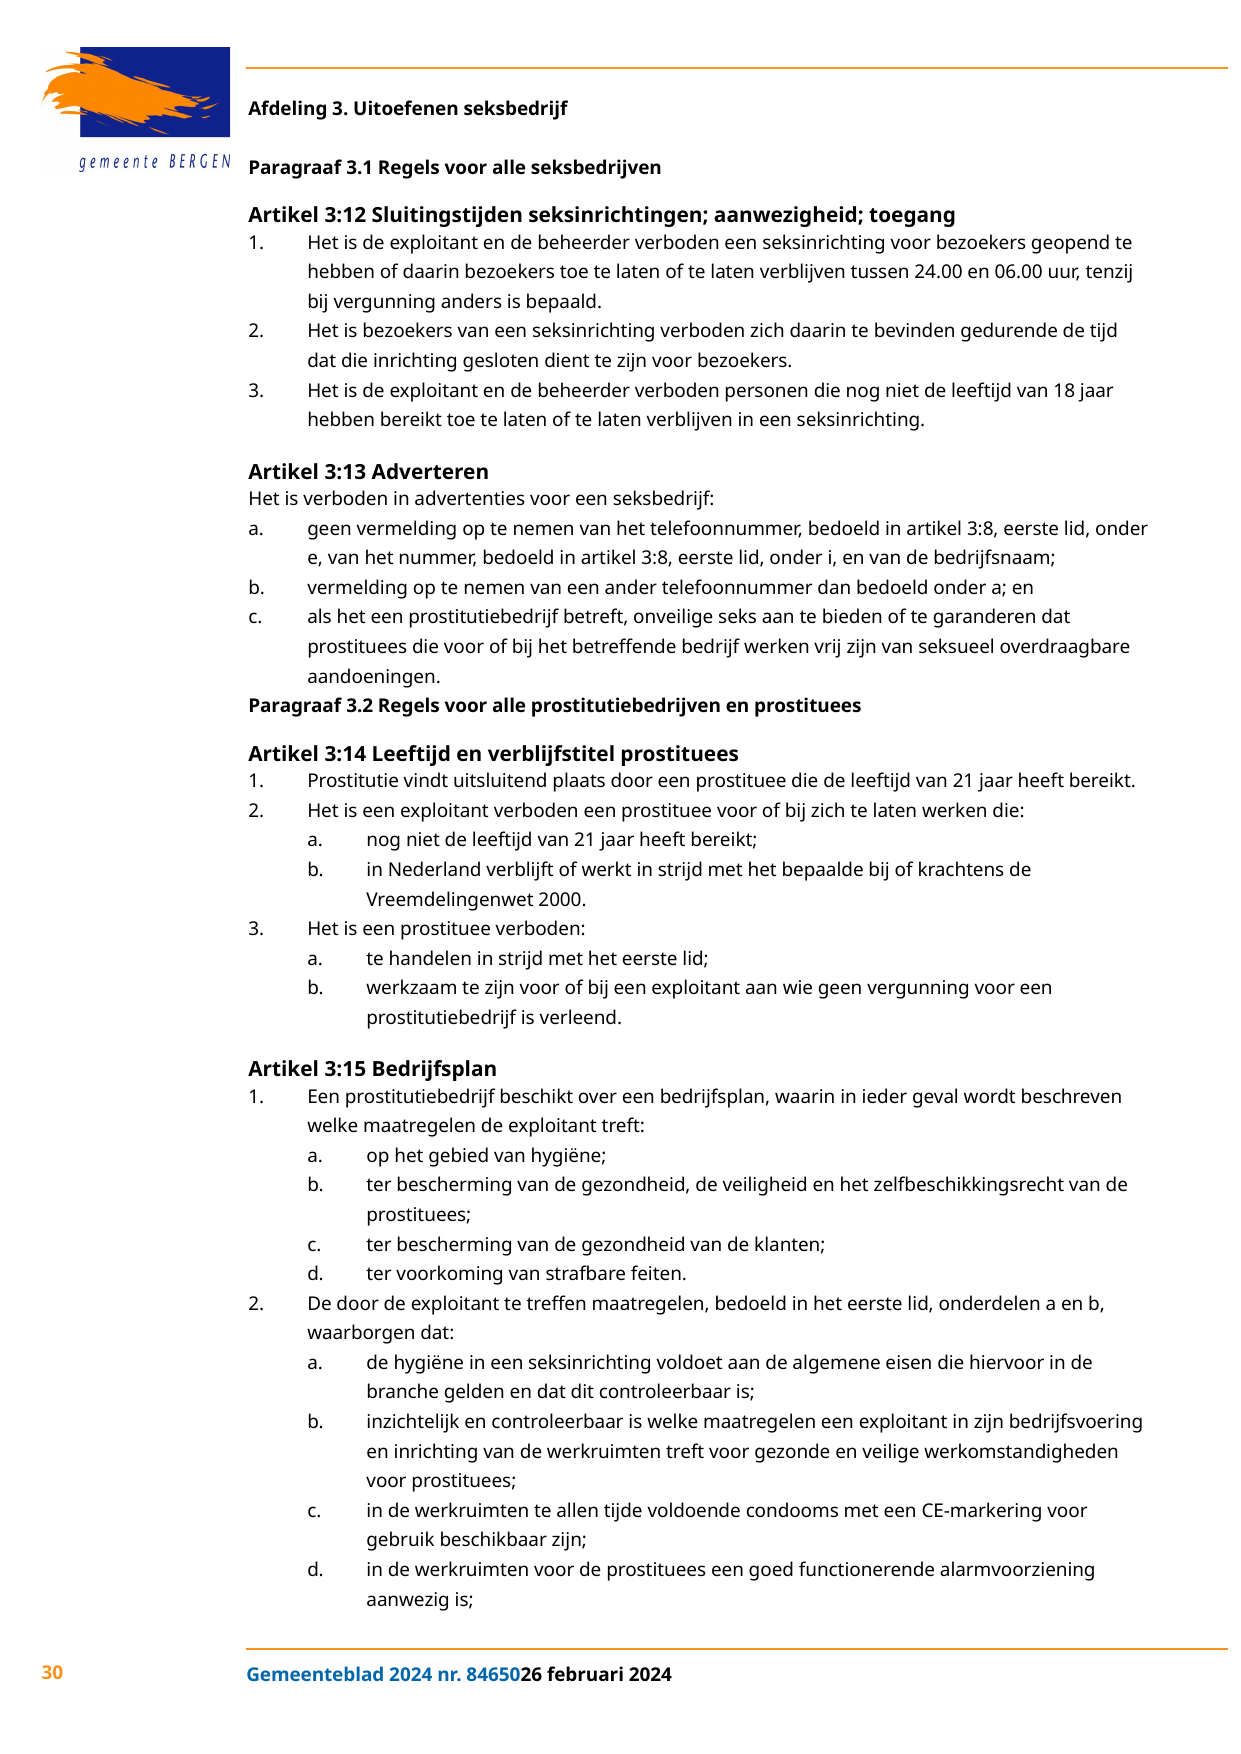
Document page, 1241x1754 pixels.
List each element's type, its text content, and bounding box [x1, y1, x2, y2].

picture [41, 47, 231, 172]
list ter voorkoming van strafbare feiten. [307, 1260, 1152, 1286]
text Artikel 3:12 Sluitingstijden seksinrichtingen; aanwezigheid; toegang [248, 201, 1152, 229]
list Het is een prostituee verboden: [248, 915, 1152, 941]
list ter bescherming van de gezondheid, de veiligheid en het zelfbeschikkingsrecht van de prostituees; [307, 1172, 1152, 1227]
text Afdeling 3. Uitoefenen seksbedrijf [248, 95, 1152, 121]
list geen vermelding op te nemen van het telefoonnummer, bedoeld in artikel 3:8, eerste lid, onder e, van het nummer, bedoeld in artikel 3:8, eerste lid, onder i, en van de bedrijfsnaam; [248, 515, 1152, 570]
list Het is de exploitant en de beheerder verboden personen die nog niet de leeftijd van 18 jaar hebben bereikt toe te laten of te laten verblijven in een seksinrichting. [248, 377, 1152, 432]
list vermelding op te nemen van een ander telefoonnummer dan bedoeld onder a; en [248, 574, 1152, 600]
list in de werkruimten voor de prostituees een goed functionerende alarmvoorziening aanwezig is; [307, 1556, 1152, 1612]
list werkzaam te zijn voor of bij een exploitant aan wie geen vergunning voor een prostitutiebedrijf is verleend. [307, 974, 1152, 1030]
list ter bescherming van de gezondheid van de klanten; [307, 1231, 1152, 1257]
list de hygiëne in een seksinrichting voldoet aan de algemene eisen die hiervoor in de branche gelden en dat dit controleerbaar is; [307, 1349, 1152, 1404]
text Paragraaf 3.1 Regels voor alle seksbedrijven [248, 154, 1152, 180]
list De door de exploitant te treffen maatregelen, bedoeld in het eerste lid, onderdelen a en b, waarborgen dat: [248, 1290, 1152, 1345]
list inzichtelijk en controleerbaar is welke maatregelen een exploitant in zijn bedrijfsvoering en inrichting van de werkruimten treft voor gezonde en veilige werkomstandigheden voor prostituees; [307, 1408, 1152, 1493]
list op het gebied van hygiëne; [307, 1142, 1152, 1168]
list Het is de exploitant en de beheerder verboden een seksinrichting voor bezoekers geopend te hebben of daarin bezoekers toe te laten of te laten verblijven tussen 24.00 en 06.00 uur, tenzij bij vergunning anders is bepaald. [248, 229, 1152, 314]
text Artikel 3:13 Adverteren [248, 457, 1152, 485]
text Artikel 3:15 Bedrijfsplan [248, 1054, 1152, 1083]
list te handelen in strijd met het eerste lid; [307, 945, 1152, 971]
list in de werkruimten te allen tijde voldoende condooms met een CE-markering voor gebruik beschikbaar zijn; [307, 1497, 1152, 1552]
text Paragraaf 3.2 Regels voor alle prostitutiebedrijven en prostituees [248, 692, 1152, 718]
list Een prostitutiebedrijf beschikt over een bedrijfsplan, waarin in ieder geval wordt beschreven welke maatregelen de exploitant treft: [248, 1083, 1152, 1138]
list Het is een exploitant verboden een prostituee voor of bij zich te laten werken die: [248, 797, 1152, 823]
text Het is verboden in advertenties voor een seksbedrijf: [248, 485, 1152, 511]
list als het een prostitutiebedrijf betreft, onveilige seks aan te bieden of te garanderen dat prostituees die voor of bij het betreffende bedrijf werken vrij zijn van seksueel overdraagbare aandoeningen. [248, 604, 1152, 688]
list in Nederland verblijft of werkt in strijd met het bepaalde bij of krachtens de Vreemdelingenwet 2000. [307, 856, 1152, 911]
list Prostitutie vindt uitsluitend plaats door een prostituee die de leeftijd van 21 jaar heeft bereikt. [248, 767, 1152, 793]
list nog niet de leeftijd van 21 jaar heeft bereikt; [307, 827, 1152, 852]
text Artikel 3:14 Leeftijd en verblijfstitel prostituees [248, 739, 1152, 767]
list Het is bezoekers van een seksinrichting verboden zich daarin te bevinden gedurende de tijd dat die inrichting gesloten dient te zijn voor bezoekers. [248, 318, 1152, 373]
